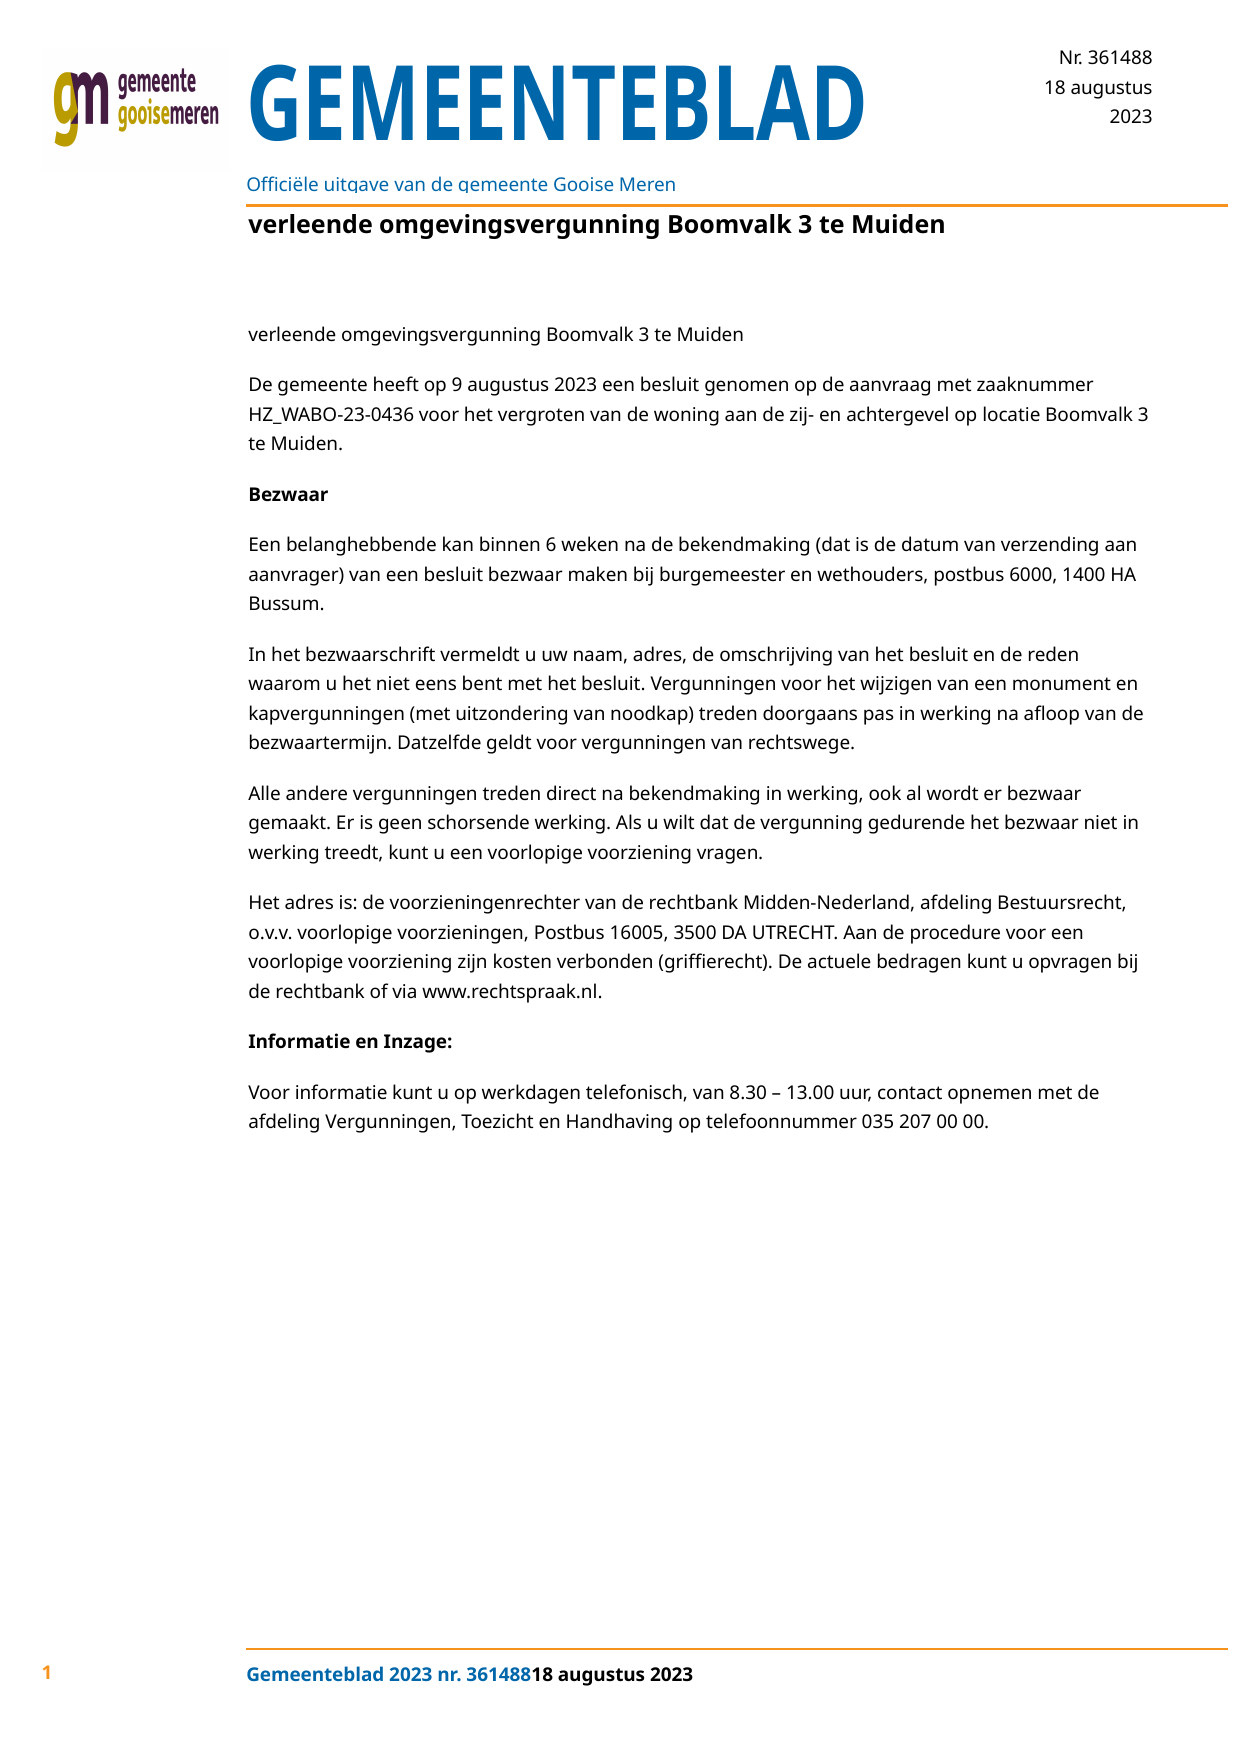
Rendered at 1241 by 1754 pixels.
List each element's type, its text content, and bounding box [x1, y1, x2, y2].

picture [41, 47, 231, 172]
text In het bezwaarschrift vermeldt u uw naam, adres, de omschrijving van het besluit en de reden waarom u het niet eens bent met het besluit. Vergunningen voor het wijzigen van een monument en kapvergunningen (met uitzondering van noodkap) treden doorgaans pas in werking na afloop van de bezwaartermijn. Datzelfde geldt voor vergunningen van rechtswege. [248, 641, 1152, 755]
text verleende omgevingsvergunning Boomvalk 3 te Muiden [248, 207, 1152, 241]
text Alle andere vergunningen treden direct na bekendmaking in werking, ook al wordt er bezwaar gemaakt. Er is geen schorsende werking. Als u wilt dat de vergunning gedurende het bezwaar niet in werking treedt, kunt u een voorlopige voorziening vragen. [248, 780, 1152, 865]
text verleende omgevingsvergunning Boomvalk 3 te Muiden [248, 321, 1152, 346]
text Een belanghebbende kan binnen 6 weken na de bekendmaking (dat is de datum van verzending aan aanvrager) van een besluit bezwaar maken bij burgemeester en wethouders, postbus 6000, 1400 HA Bussum. [248, 531, 1152, 616]
text De gemeente heeft op 9 augustus 2023 een besluit genomen op de aanvraag met zaaknummer HZ_WABO-23-0436 voor het vergroten van de woning aan de zij- en achtergevel op locatie Boomvalk 3 te Muiden. [248, 371, 1152, 456]
text Het adres is: de voorzieningenrechter van de rechtbank Midden-Nederland, afdeling Bestuursrecht, o.v.v. voorlopige voorzieningen, Postbus 16005, 3500 DA UTRECHT. Aan de procedure voor een voorlopige voorziening zijn kosten verbonden (griffierecht). De actuele bedragen kunt u opvragen bij de rechtbank of via www.rechtspraak.nl. [248, 889, 1152, 1004]
text Voor informatie kunt u op werkdagen telefonisch, van 8.30 – 13.00 uur, contact opnemen met de afdeling Vergunningen, Toezicht en Handhaving op telefoonnummer 035 207 00 00. [248, 1079, 1152, 1134]
text Informatie en Inzage: [248, 1029, 1152, 1054]
text Bezwaar [248, 481, 1152, 506]
